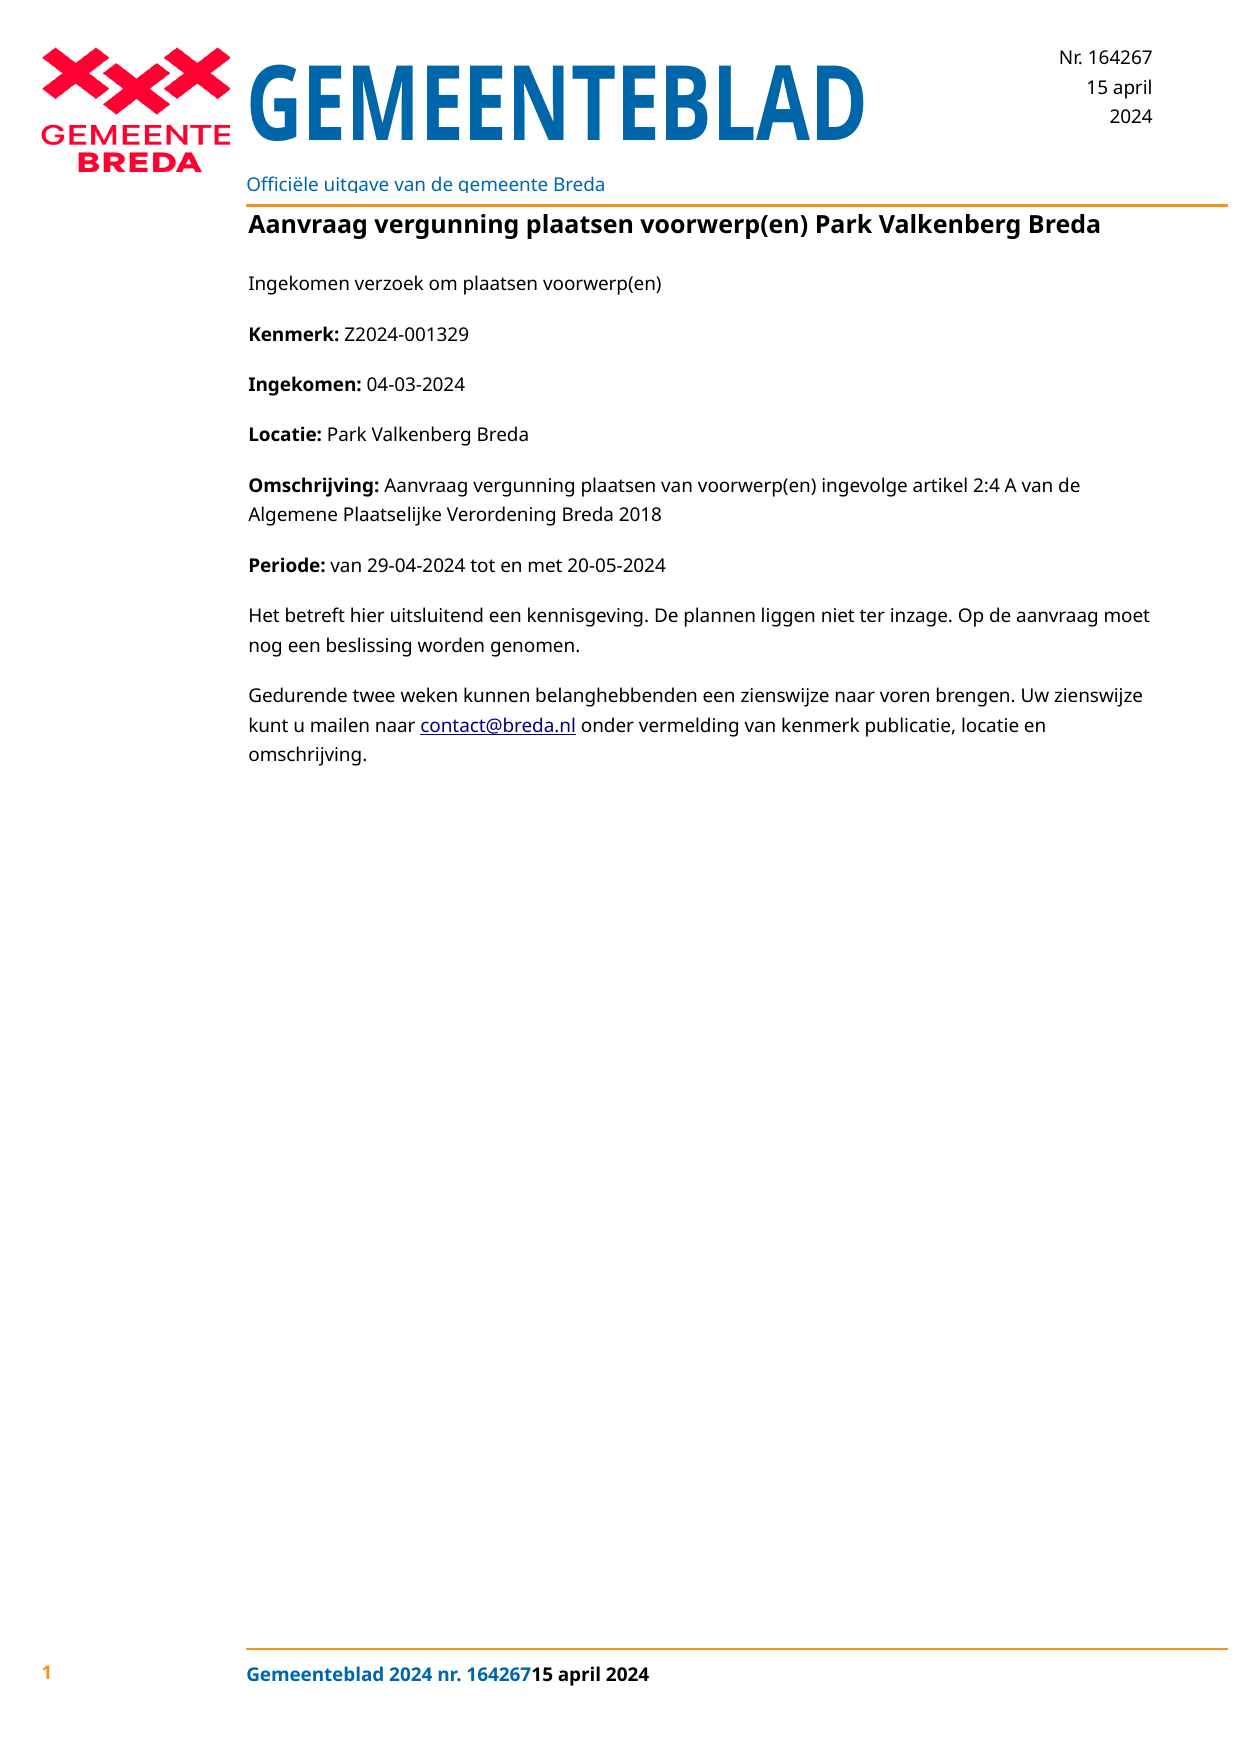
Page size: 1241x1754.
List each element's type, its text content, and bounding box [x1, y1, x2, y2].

text Kenmerk: Z2024-001329 [248, 321, 1152, 346]
text Locatie: Park Valkenberg Breda [248, 422, 1152, 447]
text Aanvraag vergunning plaatsen voorwerp(en) Park Valkenberg Breda [248, 207, 1152, 241]
text Het betreft hier uitsluitend een kennisgeving. De plannen liggen niet ter inzage. Op de aanvraag moet nog een beslissing worden genomen. [248, 602, 1152, 658]
text Periode: van 29-04-2024 tot en met 20-05-2024 [248, 552, 1152, 578]
text Gedurende twee weken kunnen belanghebbenden een zienswijze naar voren brengen. Uw zienswijze kunt u mailen naar contact@breda.nl onder vermelding van kenmerk publicatie, locatie en omschrijving. [248, 682, 1152, 767]
text Omschrijving: Aanvraag vergunning plaatsen van voorwerp(en) ingevolge artikel 2:4 A van de Algemene Plaatselijke Verordening Breda 2018 [248, 472, 1152, 527]
text Ingekomen verzoek om plaatsen voorwerp(en) [248, 270, 1152, 296]
text Ingekomen: 04-03-2024 [248, 371, 1152, 397]
picture [41, 47, 231, 172]
